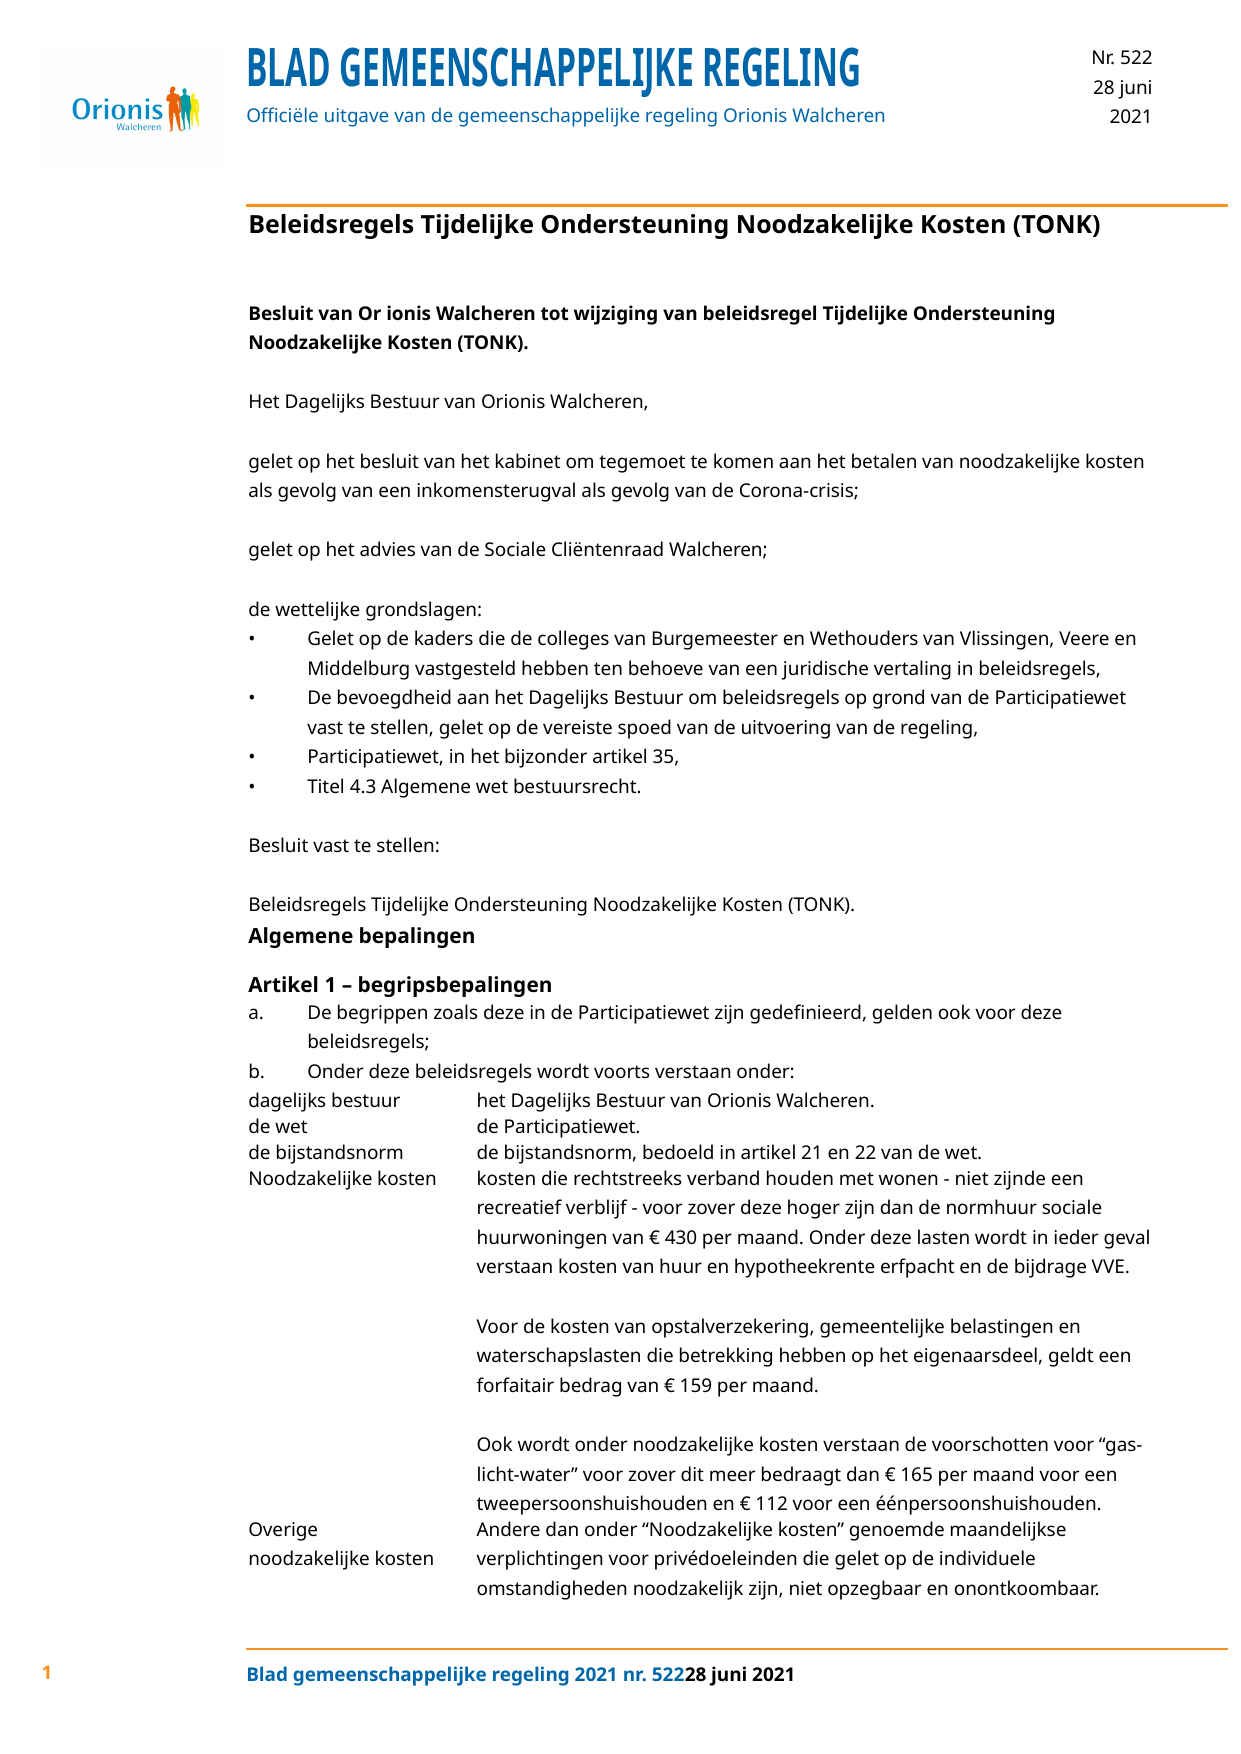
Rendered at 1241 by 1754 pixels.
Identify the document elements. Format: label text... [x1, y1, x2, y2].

table_cell de bijstandsnorm, bedoeld in artikel 21 en 22 van de wet. [476, 1139, 1152, 1165]
list Onder deze beleidsregels wordt voorts verstaan onder: [248, 1058, 1152, 1084]
text Algemene bepalingen [248, 921, 1152, 949]
table_cell de bijstandsnorm [248, 1139, 476, 1165]
table_header het Dagelijks Bestuur van Orionis Walcheren. [476, 1088, 1152, 1113]
list Titel 4.3 Algemene wet bestuursrecht. [248, 773, 1152, 799]
table_cell kosten die rechtstreeks verband houden met wonen - niet zijnde een recreatief verblijf - voor zover deze hoger zijn dan de normhuur sociale huurwoningen van € 430 per maand. Onder deze lasten wordt in ieder geval verstaan kosten van huur en hypotheekrente erfpacht en de bijdrage VVE. Voor de kosten van opstalverzekering, gemeentelijke belastingen en waterschapslasten die betrekking hebben op het eigenaarsdeel, geldt een forfaitair bedrag van € 159 per maand. Ook wordt onder noodzakelijke kosten verstaan de voorschotten voor “gas-licht-water” voor zover dit meer bedraagt dan € 165 per maand voor een tweepersoonshuishouden en € 112 voor een éénpersoonshuishouden. [476, 1165, 1152, 1516]
list Participatiewet, in het bijzonder artikel 35, [248, 744, 1152, 769]
list De bevoegdheid aan het Dagelijks Bestuur om beleidsregels op grond van de Participatiewet vast te stellen, gelet op de vereiste spoed van de uitvoering van de regeling, [248, 684, 1152, 740]
text Beleidsregels Tijdelijke Ondersteuning Noodzakelijke Kosten (TONK) [248, 207, 1152, 241]
table_cell Noodzakelijke kosten [248, 1165, 476, 1516]
text Het Dagelijks Bestuur van Orionis Walcheren, [248, 389, 1152, 414]
table_cell de Participatiewet. [476, 1114, 1152, 1139]
text Artikel 1 – begripsbepalingen [248, 970, 1152, 999]
list Gelet op de kaders die de colleges van Burgemeester en Wethouders van Vlissingen, Veere en Middelburg vastgesteld hebben ten behoeve van een juridische vertaling in beleidsregels, [248, 625, 1152, 681]
table_cell Overige noodzakelijke kosten [248, 1516, 476, 1601]
table_header dagelijks bestuur [248, 1088, 476, 1113]
table_cell de wet [248, 1114, 476, 1139]
text gelet op het besluit van het kabinet om tegemoet te komen aan het betalen van noodzakelijke kosten als gevolg van een inkomensterugval als gevolg van de Corona-crisis; [248, 448, 1152, 503]
text de wettelijke grondslagen: [248, 596, 1152, 621]
list De begrippen zoals deze in de Participatiewet zijn gedefinieerd, gelden ook voor deze beleidsregels; [248, 999, 1152, 1054]
text gelet op het advies van de Sociale Cliëntenraad Walcheren; [248, 537, 1152, 562]
picture [41, 47, 231, 172]
text Beleidsregels Tijdelijke Ondersteuning Noodzakelijke Kosten (TONK). [248, 892, 1152, 917]
table_cell Andere dan onder “Noodzakelijke kosten” genoemde maandelijkse verplichtingen voor privédoeleinden die gelet op de individuele omstandigheden noodzakelijk zijn, niet opzegbaar en onontkoombaar. [476, 1516, 1152, 1601]
text Besluit van Or ionis Walcheren tot wijziging van beleidsregel Tijdelijke Ondersteuning Noodzakelijke Kosten (TONK). [248, 300, 1152, 355]
text Besluit vast te stellen: [248, 832, 1152, 858]
